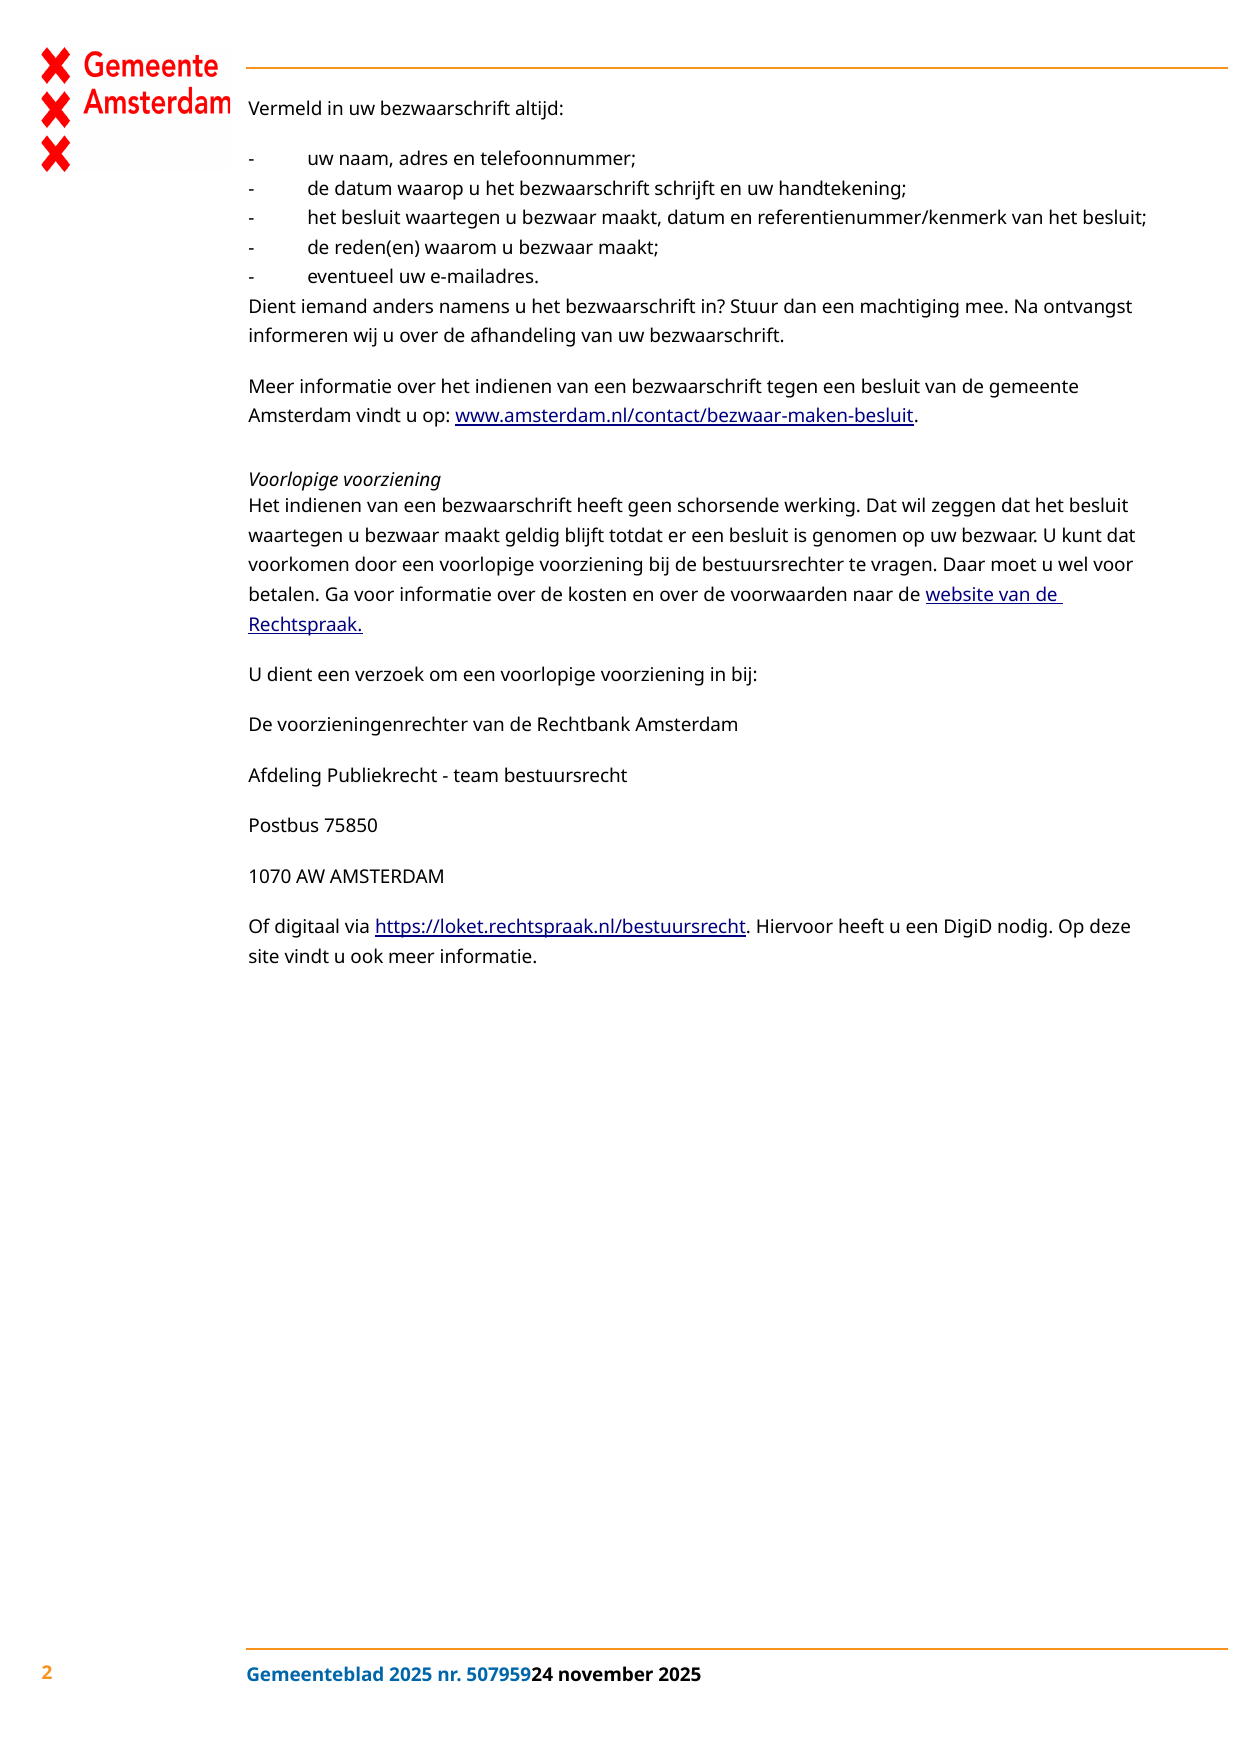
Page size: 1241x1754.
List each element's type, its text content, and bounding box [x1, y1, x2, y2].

text Vermeld in uw bezwaarschrift altijd: [248, 95, 1152, 121]
text De voorzieningenrechter van de Rechtbank Amsterdam [248, 712, 1152, 737]
text Dient iemand anders namens u het bezwaarschrift in? Stuur dan een machtiging mee. Na ontvangst informeren wij u over de afhandeling van uw bezwaarschrift. [248, 293, 1152, 348]
list de datum waarop u het bezwaarschrift schrijft en uw handtekening; [248, 175, 1152, 201]
text 1070 AW AMSTERDAM [248, 863, 1152, 888]
text Voorlopige voorziening [248, 467, 1152, 492]
text Meer informatie over het indienen van een bezwaarschrift tegen een besluit van de gemeente Amsterdam vindt u op: www.amsterdam.nl/contact/bezwaar-maken-besluit. [248, 373, 1152, 428]
text Of digitaal via https://loket.rechtspraak.nl/bestuursrecht. Hiervoor heeft u een DigiD nodig. Op deze site vindt u ook meer informatie. [248, 913, 1152, 968]
list de reden(en) waarom u bezwaar maakt; [248, 234, 1152, 260]
picture [41, 47, 231, 172]
text Afdeling Publiekrecht - team bestuursrecht [248, 762, 1152, 788]
text Postbus 75850 [248, 812, 1152, 838]
text Het indienen van een bezwaarschrift heeft geen schorsende werking. Dat wil zeggen dat het besluit waartegen u bezwaar maakt geldig blijft totdat er een besluit is genomen op uw bezwaar. U kunt dat voorkomen door een voorlopige voorziening bij de bestuursrechter te vragen. Daar moet u wel voor betalen. Ga voor informatie over de kosten en over de voorwaarden naar de website van de Rechtspraak. [248, 492, 1152, 636]
text U dient een verzoek om een voorlopige voorziening in bij: [248, 661, 1152, 687]
list het besluit waartegen u bezwaar maakt, datum en referentienummer/kenmerk van het besluit; [248, 204, 1152, 230]
list eventueel uw e-mailadres. [248, 263, 1152, 289]
list uw naam, adres en telefoonnummer; [248, 145, 1152, 171]
